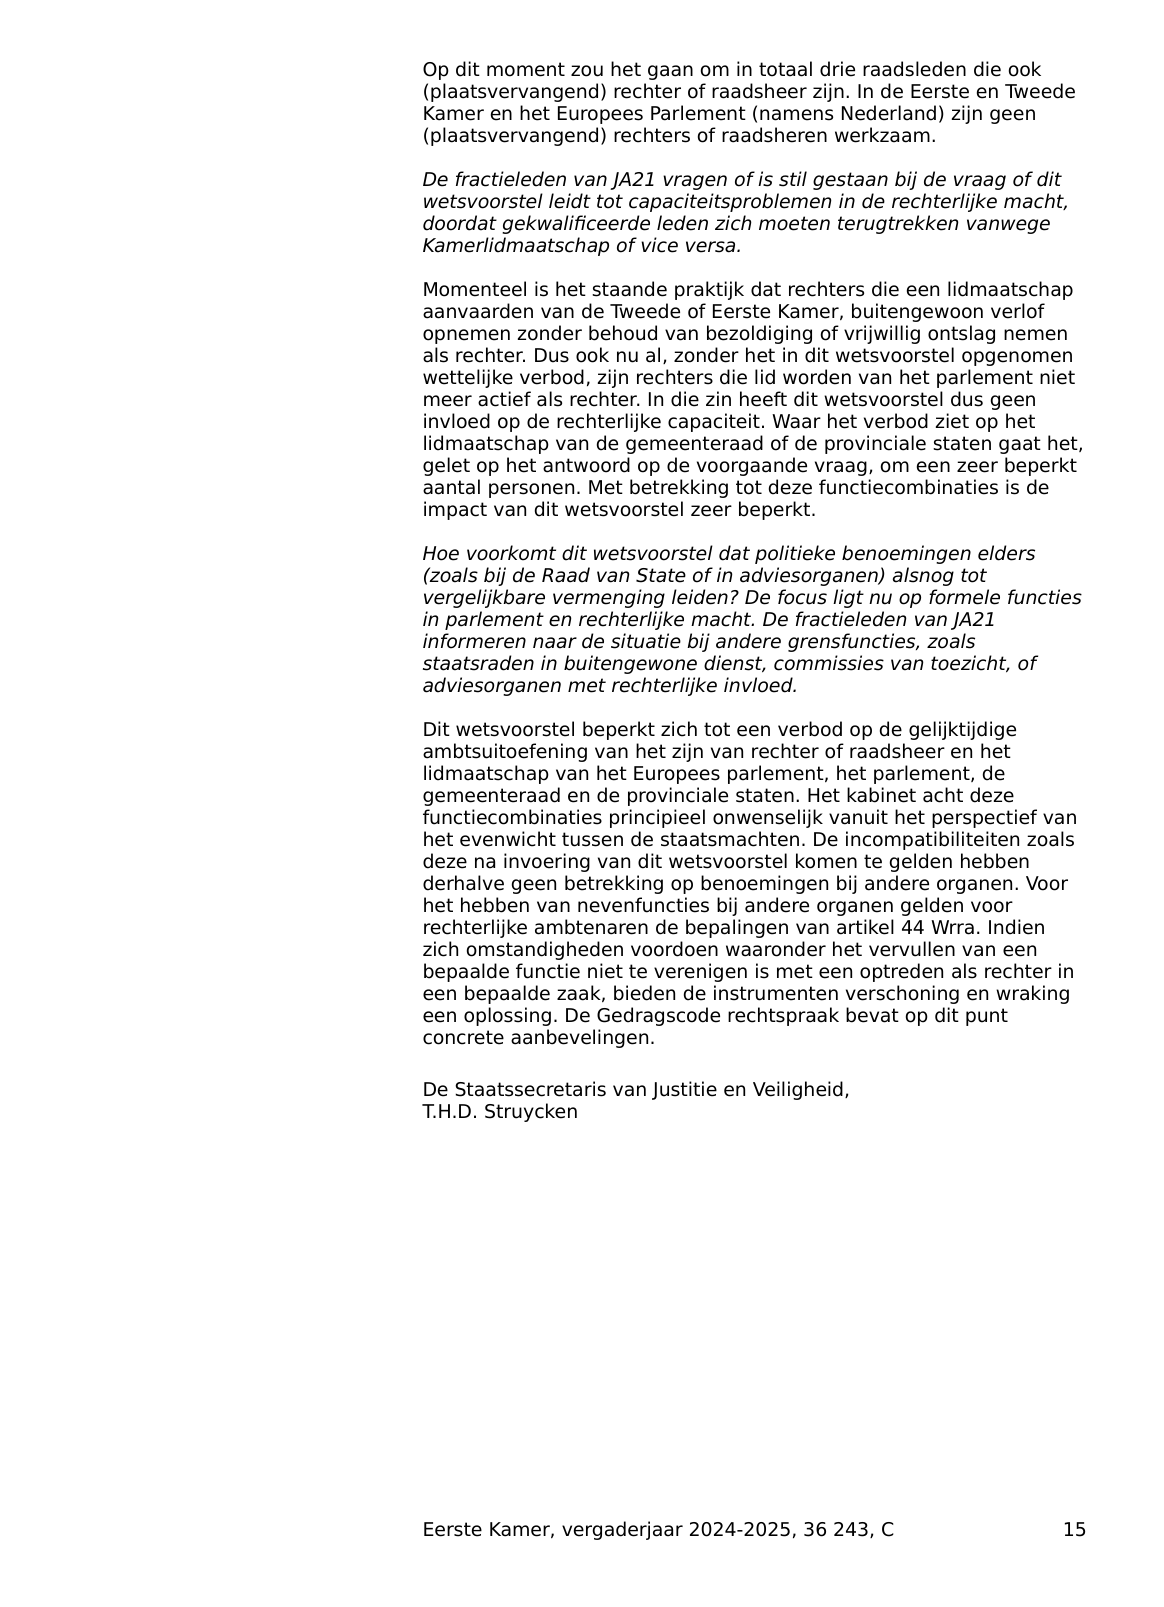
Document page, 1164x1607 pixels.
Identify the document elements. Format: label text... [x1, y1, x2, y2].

text De Staatssecretaris van Justitie en Veiligheid, T.H.D. Struycken [422, 1079, 1087, 1123]
text Momenteel is het staande praktijk dat rechters die een lidmaatschap aanvaarden van de Tweede of Eerste Kamer, buitengewoon verlof opnemen zonder behoud van bezoldiging of vrijwillig ontslag nemen als rechter. Dus ook nu al, zonder het in dit wetsvoorstel opgenomen wettelijke verbod, zijn rechters die lid worden van het parlement niet meer actief als rechter. In die zin heeft dit wetsvoorstel dus geen invloed op de rechterlijke capaciteit. Waar het verbod ziet op het lidmaatschap van de gemeenteraad of de provinciale staten gaat het, gelet op het antwoord op de voorgaande vraag, om een zeer beperkt aantal personen. Met betrekking tot deze functiecombinaties is de impact van dit wetsvoorstel zeer beperkt. [422, 279, 1087, 521]
text Dit wetsvoorstel beperkt zich tot een verbod op de gelijktijdige ambtsuitoefening van het zijn van rechter of raadsheer en het lidmaatschap van het Europees parlement, het parlement, de gemeenteraad en de provinciale staten. Het kabinet acht deze functiecombinaties principieel onwenselijk vanuit het perspectief van het evenwicht tussen de staatsmachten. De incompatibiliteiten zoals deze na invoering van dit wetsvoorstel komen te gelden hebben derhalve geen betrekking op benoemingen bij andere organen. Voor het hebben van nevenfuncties bij andere organen gelden voor rechterlijke ambtenaren de bepalingen van artikel 44 Wrra. Indien zich omstandigheden voordoen waaronder het vervullen van een bepaalde functie niet te verenigen is met een optreden als rechter in een bepaalde zaak, bieden de instrumenten verschoning en wraking een oplossing. De Gedragscode rechtspraak bevat op dit punt concrete aanbevelingen. [422, 719, 1087, 1049]
text De fractieleden van JA21 vragen of is stil gestaan bij de vraag of dit wetsvoorstel leidt tot capaciteitsproblemen in de rechterlijke macht, doordat gekwalificeerde leden zich moeten terugtrekken vanwege Kamerlidmaatschap of vice versa. [422, 169, 1087, 257]
text Hoe voorkomt dit wetsvoorstel dat politieke benoemingen elders (zoals bij de Raad van State of in adviesorganen) alsnog tot vergelijkbare vermenging leiden? De focus ligt nu op formele functies in parlement en rechterlijke macht. De fractieleden van JA21 informeren naar de situatie bij andere grensfuncties, zoals staatsraden in buitengewone dienst, commissies van toezicht, of adviesorganen met rechterlijke invloed. [422, 543, 1087, 697]
text Op dit moment zou het gaan om in totaal drie raadsleden die ook (plaatsvervangend) rechter of raadsheer zijn. In de Eerste en Tweede Kamer en het Europees Parlement (namens Nederland) zijn geen (plaatsvervangend) rechters of raadsheren werkzaam. [422, 59, 1087, 147]
